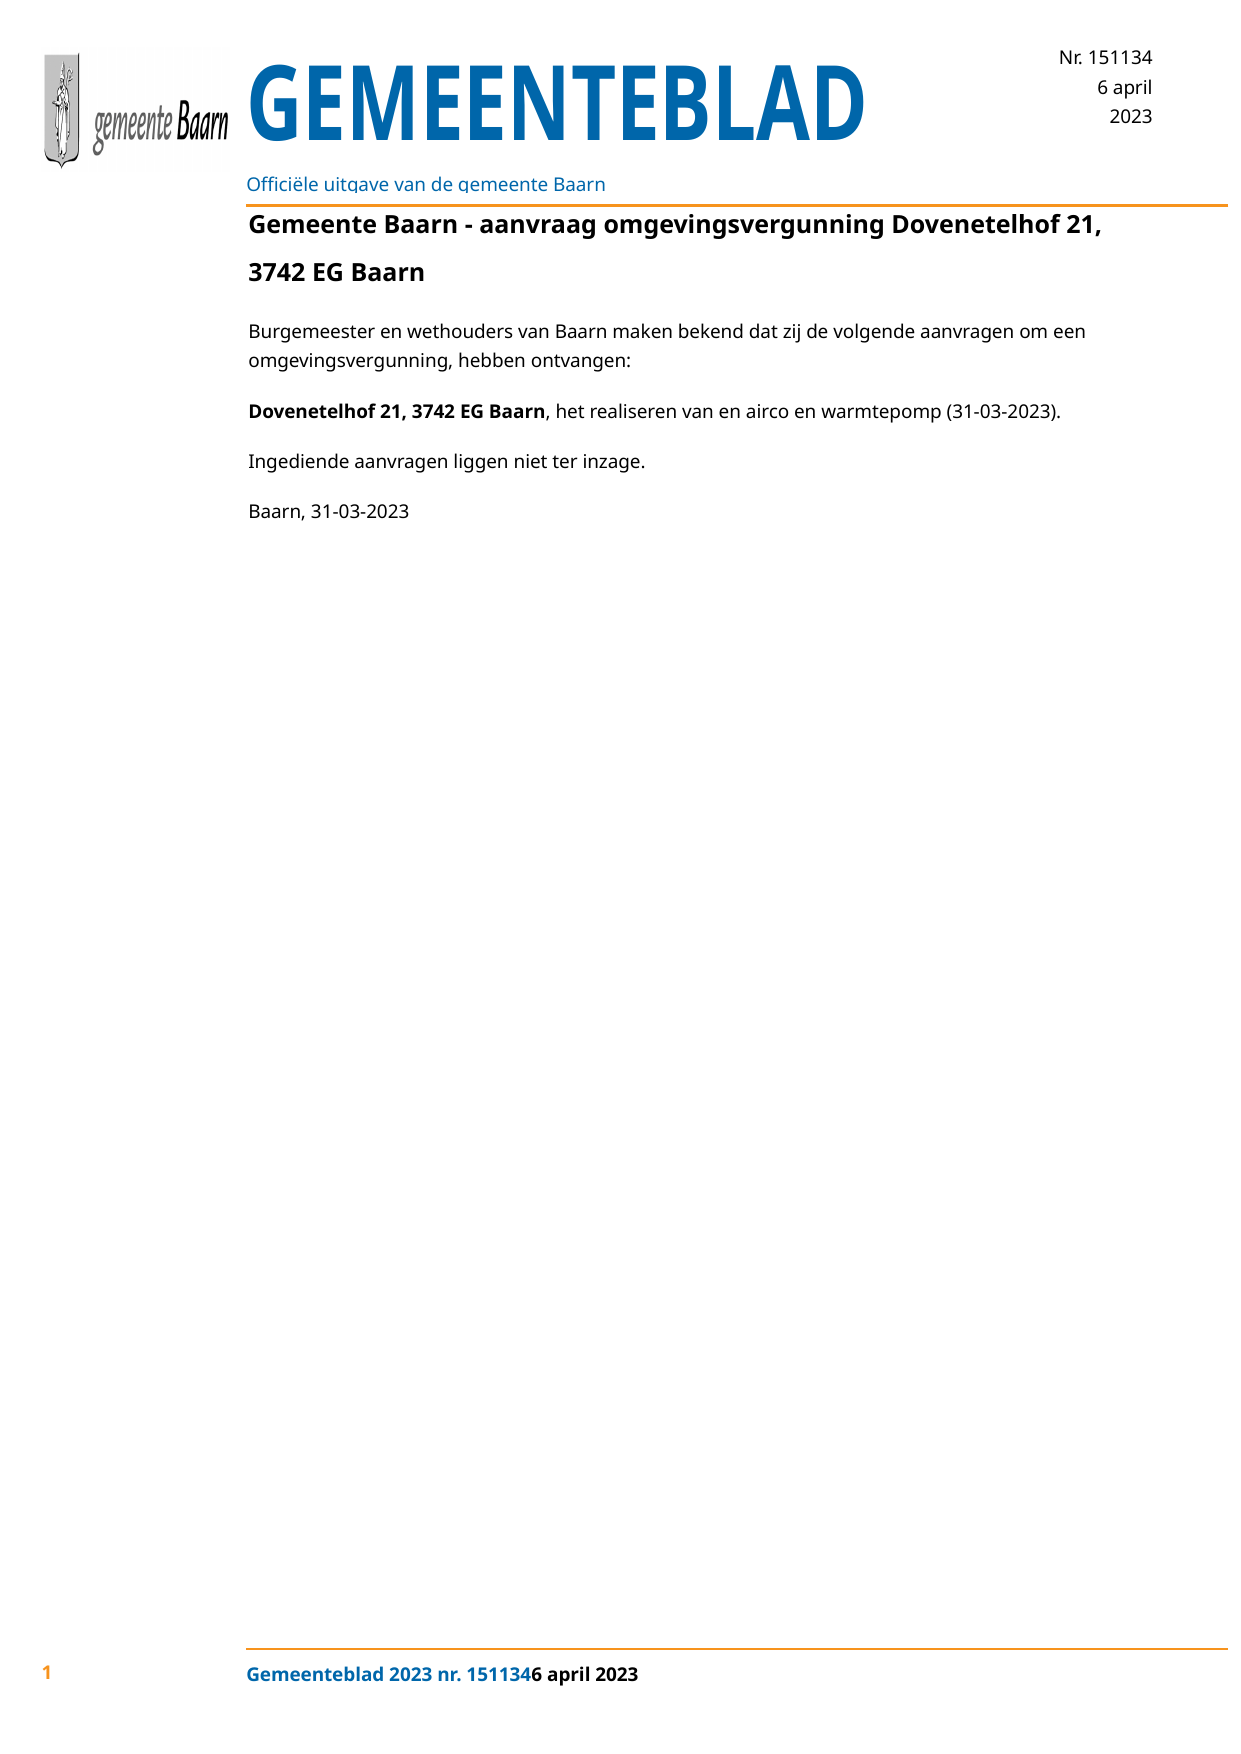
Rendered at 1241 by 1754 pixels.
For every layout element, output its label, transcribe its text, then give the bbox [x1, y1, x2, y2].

text Dovenetelhof 21, 3742 EG Baarn, het realiseren van en airco en warmtepomp (31-03-2023). [248, 398, 1152, 424]
text Burgemeester en wethouders van Baarn maken bekend dat zij de volgende aanvragen om een omgevingsvergunning, hebben ontvangen: [248, 318, 1152, 373]
picture [41, 47, 231, 172]
text Baarn, 31-03-2023 [248, 499, 1152, 524]
text Ingediende aanvragen liggen niet ter inzage. [248, 448, 1152, 474]
text Gemeente Baarn - aanvraag omgevingsvergunning Dovenetelhof 21, 3742 EG Baarn [248, 207, 1152, 288]
